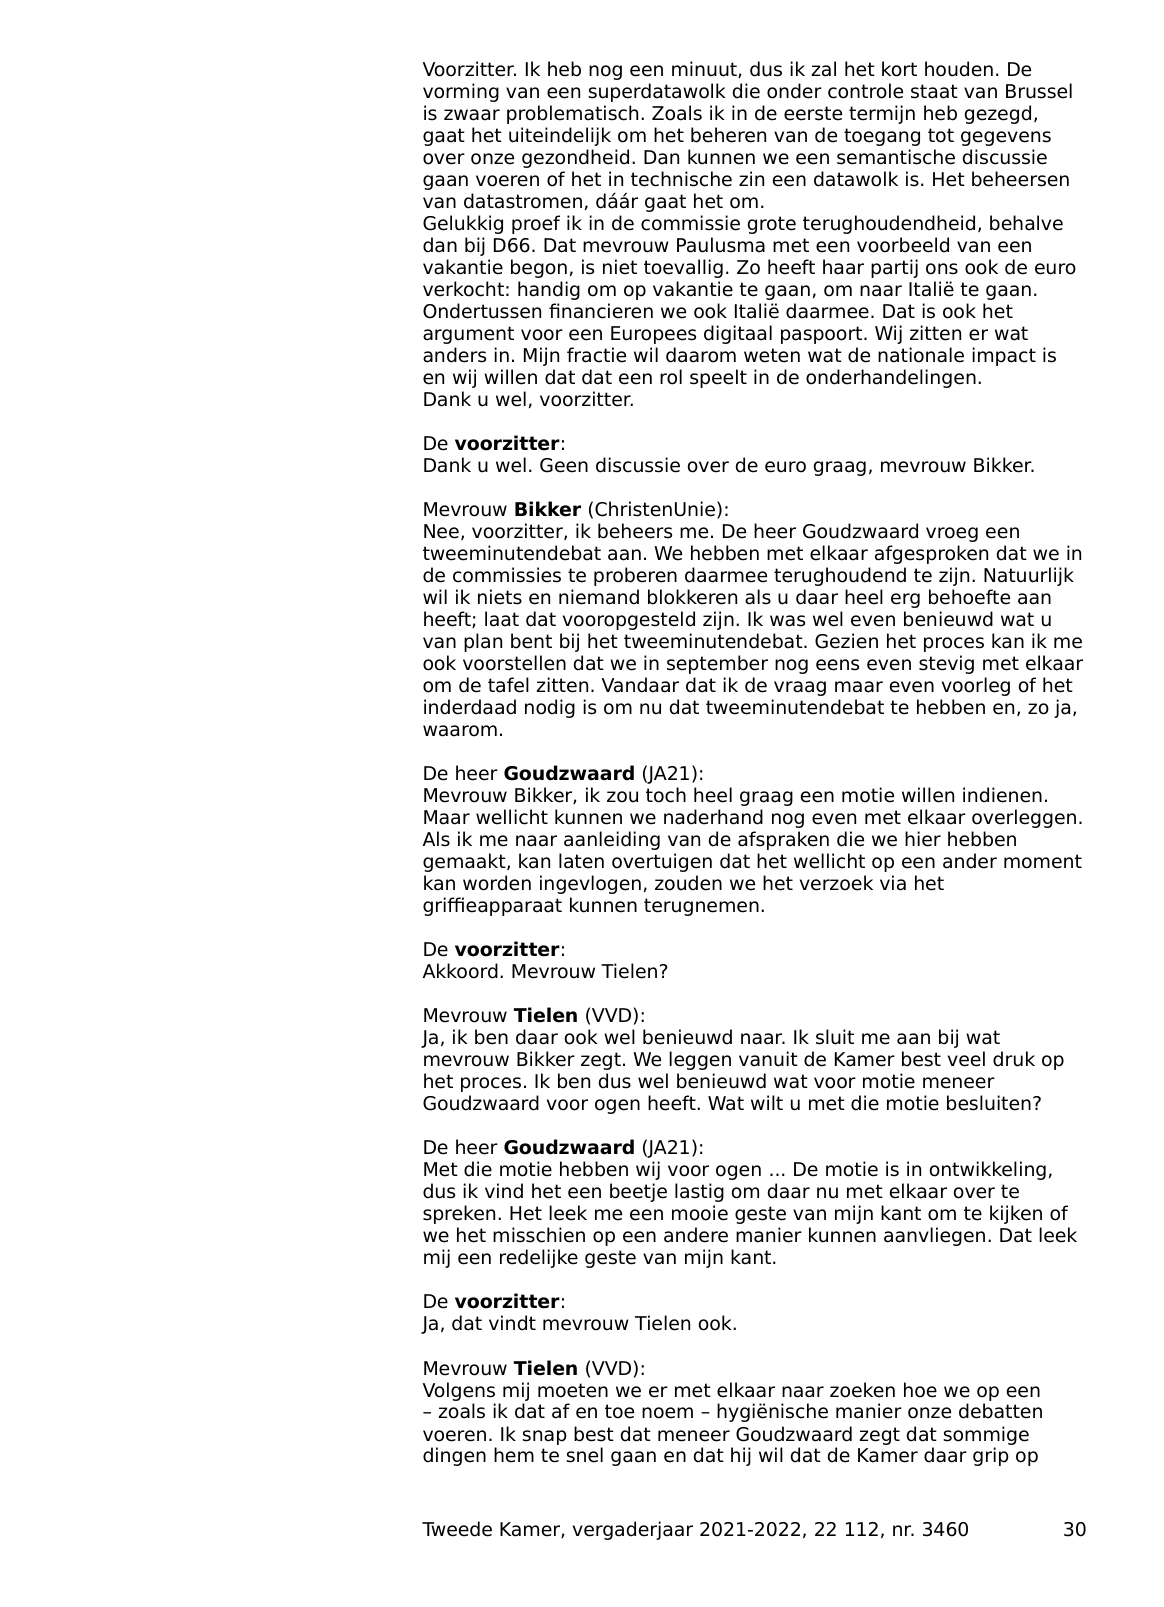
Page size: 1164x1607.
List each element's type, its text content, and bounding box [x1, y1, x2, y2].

text Ja, dat vindt mevrouw Tielen ook. [422, 1313, 1087, 1335]
text Met die motie hebben wij voor ogen ... De motie is in ontwikkeling, dus ik vind het een beetje lastig om daar nu met elkaar over te spreken. Het leek me een mooie geste van mijn kant om te kijken of we het misschien op een andere manier kunnen aanvliegen. Dat leek mij een redelijke geste van mijn kant. [422, 1159, 1087, 1269]
text Akkoord. Mevrouw Tielen? [422, 961, 1087, 983]
text De voorzitter: [422, 1291, 1087, 1313]
text De voorzitter: [422, 433, 1087, 455]
text Mevrouw Bikker (ChristenUnie): [422, 499, 1087, 521]
text Mevrouw Bikker, ik zou toch heel graag een motie willen indienen. Maar wellicht kunnen we naderhand nog even met elkaar overleggen. Als ik me naar aanleiding van de afspraken die we hier hebben gemaakt, kan laten overtuigen dat het wellicht op een ander moment kan worden ingevlogen, zouden we het verzoek via het griffieapparaat kunnen terugnemen. [422, 785, 1087, 917]
text De heer Goudzwaard (JA21): [422, 1137, 1087, 1159]
text Dank u wel. Geen discussie over de euro graag, mevrouw Bikker. [422, 455, 1087, 477]
text Mevrouw Tielen (VVD): [422, 1357, 1087, 1379]
text Dank u wel, voorzitter. [422, 389, 1087, 411]
text De voorzitter: [422, 939, 1087, 961]
text Mevrouw Tielen (VVD): [422, 1005, 1087, 1027]
text Volgens mij moeten we er met elkaar naar zoeken hoe we op een – zoals ik dat af en toe noem – hygiënische manier onze debatten voeren. Ik snap best dat meneer Goudzwaard zegt dat sommige dingen hem te snel gaan en dat hij wil dat de Kamer daar grip op [422, 1379, 1087, 1467]
text Voorzitter. Ik heb nog een minuut, dus ik zal het kort houden. De vorming van een superdatawolk die onder controle staat van Brussel is zwaar problematisch. Zoals ik in de eerste termijn heb gezegd, gaat het uiteindelijk om het beheren van de toegang tot gegevens over onze gezondheid. Dan kunnen we een semantische discussie gaan voeren of het in technische zin een datawolk is. Het beheersen van datastromen, dáár gaat het om. [422, 59, 1087, 213]
text Ja, ik ben daar ook wel benieuwd naar. Ik sluit me aan bij wat mevrouw Bikker zegt. We leggen vanuit de Kamer best veel druk op het proces. Ik ben dus wel benieuwd wat voor motie meneer Goudzwaard voor ogen heeft. Wat wilt u met die motie besluiten? [422, 1027, 1087, 1115]
text Nee, voorzitter, ik beheers me. De heer Goudzwaard vroeg een tweeminutendebat aan. We hebben met elkaar afgesproken dat we in de commissies te proberen daarmee terughoudend te zijn. Natuurlijk wil ik niets en niemand blokkeren als u daar heel erg behoefte aan heeft; laat dat vooropgesteld zijn. Ik was wel even benieuwd wat u van plan bent bij het tweeminutendebat. Gezien het proces kan ik me ook voorstellen dat we in september nog eens even stevig met elkaar om de tafel zitten. Vandaar dat ik de vraag maar even voorleg of het inderdaad nodig is om nu dat tweeminutendebat te hebben en, zo ja, waarom. [422, 521, 1087, 741]
text De heer Goudzwaard (JA21): [422, 763, 1087, 785]
text Gelukkig proef ik in de commissie grote terughoudendheid, behalve dan bij D66. Dat mevrouw Paulusma met een voorbeeld van een vakantie begon, is niet toevallig. Zo heeft haar partij ons ook de euro verkocht: handig om op vakantie te gaan, om naar Italië te gaan. Ondertussen financieren we ook Italië daarmee. Dat is ook het argument voor een Europees digitaal paspoort. Wij zitten er wat anders in. Mijn fractie wil daarom weten wat de nationale impact is en wij willen dat dat een rol speelt in de onderhandelingen. [422, 213, 1087, 389]
